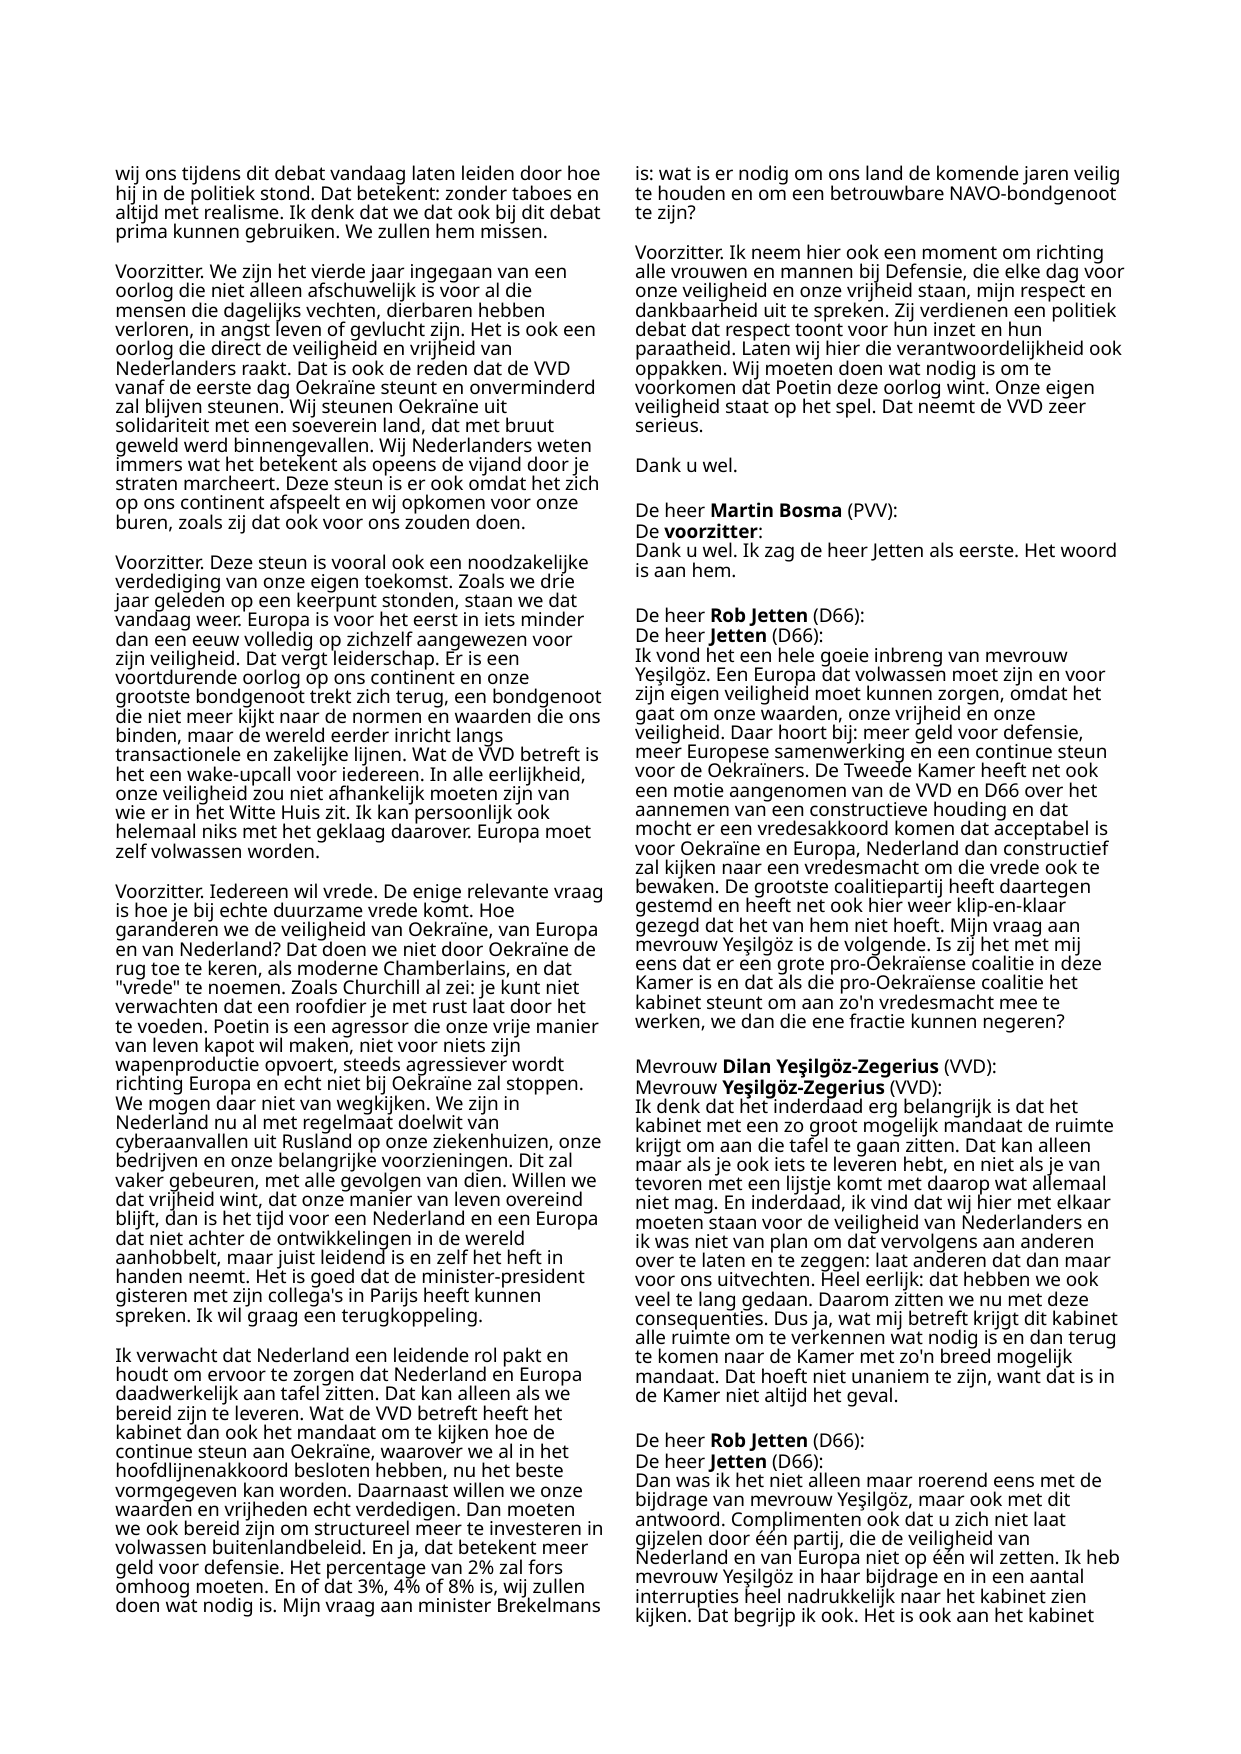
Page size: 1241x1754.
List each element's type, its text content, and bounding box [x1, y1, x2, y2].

text De heer Jetten (D66): [635, 1453, 1125, 1472]
text Voorzitter. Deze steun is vooral ook een noodzakelijke verdediging van onze eigen toekomst. Zoals we drie jaar geleden op een keerpunt stonden, staan we dat vandaag weer. Europa is voor het eerst in iets minder dan een eeuw volledig op zichzelf aangewezen voor zijn veiligheid. Dat vergt leiderschap. Er is een voortdurende oorlog op ons continent en onze grootste bondgenoot trekt zich terug, een bondgenoot die niet meer kijkt naar de normen en waarden die ons binden, maar de wereld eerder inricht langs transactionele en zakelijke lijnen. Wat de VVD betreft is het een wake-upcall voor iedereen. In alle eerlijkheid, onze veiligheid zou niet afhankelijk moeten zijn van wie er in het Witte Huis zit. Ik kan persoonlijk ook helemaal niks met het geklaag daarover. Europa moet zelf volwassen worden. [115, 554, 605, 862]
text De heer Jetten (D66): [635, 627, 1125, 647]
text is: wat is er nodig om ons land de komende jaren veilig te houden en om een betrouwbare NAVO-bondgenoot te zijn? [635, 165, 1125, 223]
text Dank u wel. Ik zag de heer Jetten als eerste. Het woord is aan hem. [635, 542, 1125, 581]
text Mevrouw Dilan Yeşilgöz-Zegerius (VVD): [635, 1053, 1125, 1079]
text Dank u wel. [635, 457, 1125, 477]
text De voorzitter: [635, 523, 1125, 542]
text Voorzitter. Ik neem hier ook een moment om richting alle vrouwen en mannen bij Defensie, die elke dag voor onze veiligheid en onze vrijheid staan, mijn respect en dankbaarheid uit te spreken. Zij verdienen een politiek debat dat respect toont voor hun inzet en hun paraatheid. Laten wij hier die verantwoordelijkheid ook oppakken. Wij moeten doen wat nodig is om te voorkomen dat Poetin deze oorlog wint. Onze eigen veiligheid staat op het spel. Dat neemt de VVD zeer serieus. [635, 244, 1125, 437]
text Ik verwacht dat Nederland een leidende rol pakt en houdt om ervoor te zorgen dat Nederland en Europa daadwerkelijk aan tafel zitten. Dat kan alleen als we bereid zijn te leveren. Wat de VVD betreft heeft het kabinet dan ook het mandaat om te kijken hoe de continue steun aan Oekraïne, waarover we al in het hoofdlijnenakkoord besloten hebben, nu het beste vormgegeven kan worden. Daarnaast willen we onze waarden en vrijheden echt verdedigen. Dan moeten we ook bereid zijn om structureel meer te investeren in volwassen buitenlandbeleid. En ja, dat betekent meer geld voor defensie. Het percentage van 2% zal fors omhoog moeten. En of dat 3%, 4% of 8% is, wij zullen doen wat nodig is. Mijn vraag aan minister Brekelmans [115, 1347, 605, 1616]
text Voorzitter. Iedereen wil vrede. De enige relevante vraag is hoe je bij echte duurzame vrede komt. Hoe garanderen we de veiligheid van Oekraïne, van Europa en van Nederland? Dat doen we niet door Oekraïne de rug toe te keren, als moderne Chamberlains, en dat "vrede" te noemen. Zoals Churchill al zei: je kunt niet verwachten dat een roofdier je met rust laat door het te voeden. Poetin is een agressor die onze vrije manier van leven kapot wil maken, niet voor niets zijn wapenproductie opvoert, steeds agressiever wordt richting Europa en echt niet bij Oekraïne zal stoppen. We mogen daar niet van wegkijken. We zijn in Nederland nu al met regelmaat doelwit van cyberaanvallen uit Rusland op onze ziekenhuizen, onze bedrijven en onze belangrijke voorzieningen. Dit zal vaker gebeuren, met alle gevolgen van dien. Willen we dat vrijheid wint, dat onze manier van leven overeind blijft, dan is het tijd voor een Nederland en een Europa dat niet achter de ontwikkelingen in de wereld aanhobbelt, maar juist leidend is en zelf het heft in handen neemt. Het is goed dat de minister-president gisteren met zijn collega's in Parijs heeft kunnen spreken. Ik wil graag een terugkoppeling. [115, 883, 605, 1326]
text wij ons tijdens dit debat vandaag laten leiden door hoe hij in de politiek stond. Dat betekent: zonder taboes en altijd met realisme. Ik denk dat we dat ook bij dit debat prima kunnen gebruiken. We zullen hem missen. [115, 165, 605, 242]
text Ik vond het een hele goeie inbreng van mevrouw Yeşilgöz. Een Europa dat volwassen moet zijn en voor zijn eigen veiligheid moet kunnen zorgen, omdat het gaat om onze waarden, onze vrijheid en onze veiligheid. Daar hoort bij: meer geld voor defensie, meer Europese samenwerking en een continue steun voor de Oekraïners. De Tweede Kamer heeft net ook een motie aangenomen van de VVD en D66 over het aannemen van een constructieve houding en dat mocht er een vredesakkoord komen dat acceptabel is voor Oekraïne en Europa, Nederland dan constructief zal kijken naar een vredesmacht om die vrede ook te bewaken. De grootste coalitiepartij heeft daartegen gestemd en heeft net ook hier weer klip-en-klaar gezegd dat het van hem niet hoeft. Mijn vraag aan mevrouw Yeşilgöz is de volgende. Is zij het met mij eens dat er een grote pro-Oekraïense coalitie in deze Kamer is en dat als die pro-Oekraïense coalitie het kabinet steunt om aan zo'n vredesmacht mee te werken, we dan die ene fractie kunnen negeren? [635, 647, 1125, 1032]
text Dan was ik het niet alleen maar roerend eens met de bijdrage van mevrouw Yeşilgöz, maar ook met dit antwoord. Complimenten ook dat u zich niet laat gijzelen door één partij, die de veiligheid van Nederland en van Europa niet op één wil zetten. Ik heb mevrouw Yeşilgöz in haar bijdrage en in een aantal interrupties heel nadrukkelijk naar het kabinet zien kijken. Dat begrijp ik ook. Het is ook aan het kabinet [635, 1472, 1125, 1626]
text Mevrouw Yeşilgöz-Zegerius (VVD): [635, 1079, 1125, 1098]
text De heer Rob Jetten (D66): [635, 1427, 1125, 1453]
text Ik denk dat het inderdaad erg belangrijk is dat het kabinet met een zo groot mogelijk mandaat de ruimte krijgt om aan die tafel te gaan zitten. Dat kan alleen maar als je ook iets te leveren hebt, en niet als je van tevoren met een lijstje komt met daarop wat allemaal niet mag. En inderdaad, ik vind dat wij hier met elkaar moeten staan voor de veiligheid van Nederlanders en ik was niet van plan om dat vervolgens aan anderen over te laten en te zeggen: laat anderen dat dan maar voor ons uitvechten. Heel eerlijk: dat hebben we ook veel te lang gedaan. Daarom zitten we nu met deze consequenties. Dus ja, wat mij betreft krijgt dit kabinet alle ruimte om te verkennen wat nodig is en dan terug te komen naar de Kamer met zo'n breed mogelijk mandaat. Dat hoeft niet unaniem te zijn, want dat is in de Kamer niet altijd het geval. [635, 1098, 1125, 1406]
text De heer Rob Jetten (D66): [635, 602, 1125, 627]
text De heer Martin Bosma (PVV): [635, 497, 1125, 523]
text Voorzitter. We zijn het vierde jaar ingegaan van een oorlog die niet alleen afschuwelijk is voor al die mensen die dagelijks vechten, dierbaren hebben verloren, in angst leven of gevlucht zijn. Het is ook een oorlog die direct de veiligheid en vrijheid van Nederlanders raakt. Dat is ook de reden dat de VVD vanaf de eerste dag Oekraïne steunt en onverminderd zal blijven steunen. Wij steunen Oekraïne uit solidariteit met een soeverein land, dat met bruut geweld werd binnengevallen. Wij Nederlanders weten immers wat het betekent als opeens de vijand door je straten marcheert. Deze steun is er ook omdat het zich op ons continent afspeelt en wij opkomen voor onze buren, zoals zij dat ook voor ons zouden doen. [115, 263, 605, 533]
